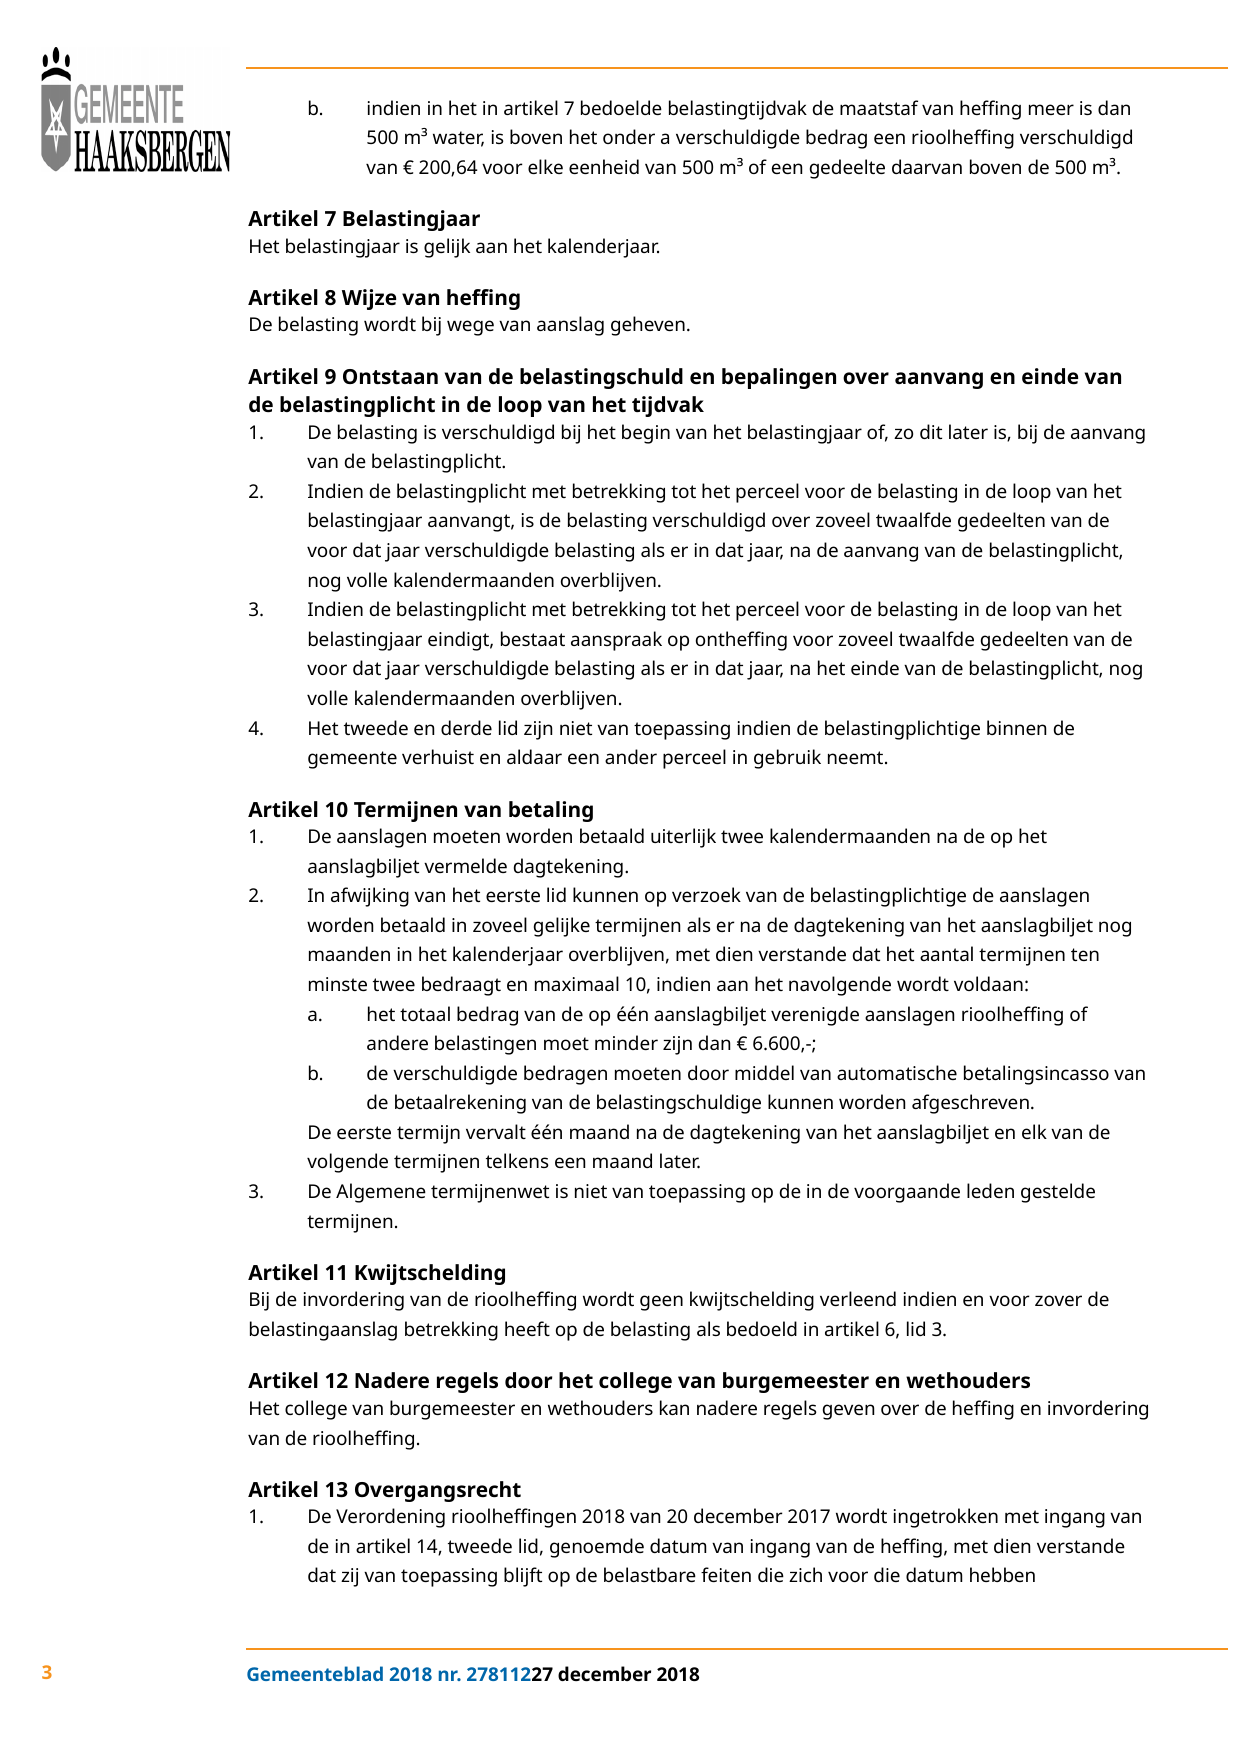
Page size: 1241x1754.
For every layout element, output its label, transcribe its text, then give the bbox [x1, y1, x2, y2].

list Het tweede en derde lid zijn niet van toepassing indien de belastingplichtige binnen de gemeente verhuist en aldaar een ander perceel in gebruik neemt. [248, 715, 1152, 770]
list De eerste termijn vervalt één maand na de dagtekening van het aanslagbiljet en elk van de volgende termijnen telkens een maand later. [248, 1119, 1152, 1174]
list De Algemene termijnenwet is niet van toepassing op de in de voorgaande leden gestelde termijnen. [248, 1178, 1152, 1233]
list Indien de belastingplicht met betrekking tot het perceel voor de belasting in de loop van het belastingjaar aanvangt, is de belasting verschuldigd over zoveel twaalfde gedeelten van de voor dat jaar verschuldigde belasting als er in dat jaar, na de aanvang van de belastingplicht, nog volle kalendermaanden overblijven. [248, 478, 1152, 593]
text Artikel 10 Termijnen van betaling [248, 795, 1152, 823]
text Artikel 13 Overgangsrecht [248, 1475, 1152, 1503]
list het totaal bedrag van de op één aanslagbiljet verenigde aanslagen rioolheffing of andere belastingen moet minder zijn dan € 6.600,-; [307, 1001, 1152, 1056]
text Bij de invordering van de rioolheffing wordt geen kwijtschelding verleend indien en voor zover de belastingaanslag betrekking heeft op de belasting als bedoeld in artikel 6, lid 3. [248, 1287, 1152, 1342]
text Artikel 7 Belastingjaar [248, 204, 1152, 233]
text Het belastingjaar is gelijk aan het kalenderjaar. [248, 233, 1152, 258]
list De Verordening rioolheffingen 2018 van 20 december 2017 wordt ingetrokken met ingang van de in artikel 14, tweede lid, genoemde datum van ingang van de heffing, met dien verstande dat zij van toepassing blijft op de belastbare feiten die zich voor die datum hebben [248, 1503, 1152, 1588]
list In afwijking van het eerste lid kunnen op verzoek van de belastingplichtige de aanslagen worden betaald in zoveel gelijke termijnen als er na de dagtekening van het aanslagbiljet nog maanden in het kalenderjaar overblijven, met dien verstande dat het aantal termijnen ten minste twee bedraagt en maximaal 10, indien aan het navolgende wordt voldaan: [248, 882, 1152, 997]
text Artikel 8 Wijze van heffing [248, 283, 1152, 312]
list Indien de belastingplicht met betrekking tot het perceel voor de belasting in de loop van het belastingjaar eindigt, bestaat aanspraak op ontheffing voor zoveel twaalfde gedeelten van de voor dat jaar verschuldigde belasting als er in dat jaar, na het einde van de belastingplicht, nog volle kalendermaanden overblijven. [248, 596, 1152, 711]
text Het college van burgemeester en wethouders kan nadere regels geven over de heffing en invordering van de rioolheffing. [248, 1395, 1152, 1450]
list indien in het in artikel 7 bedoelde belastingtijdvak de maatstaf van heffing meer is dan 500 m³ water, is boven het onder a verschuldigde bedrag een rioolheffing verschuldigd van € 200,64 voor elke eenheid van 500 m³ of een gedeelte daarvan boven de 500 m³. [307, 95, 1152, 180]
picture [41, 47, 231, 172]
list De belasting is verschuldigd bij het begin van het belastingjaar of, zo dit later is, bij de aanvang van de belastingplicht. [248, 419, 1152, 474]
list de verschuldigde bedragen moeten door middel van automatische betalingsincasso van de betaalrekening van de belastingschuldige kunnen worden afgeschreven. [307, 1060, 1152, 1115]
text Artikel 11 Kwijtschelding [248, 1258, 1152, 1287]
text De belasting wordt bij wege van aanslag geheven. [248, 312, 1152, 337]
text Artikel 12 Nadere regels door het college van burgemeester en wethouders [248, 1367, 1152, 1395]
text Artikel 9 Ontstaan van de belastingschuld en bepalingen over aanvang en einde van de belastingplicht in de loop van het tijdvak [248, 362, 1152, 419]
list De aanslagen moeten worden betaald uiterlijk twee kalendermaanden na de op het aanslagbiljet vermelde dagtekening. [248, 823, 1152, 878]
